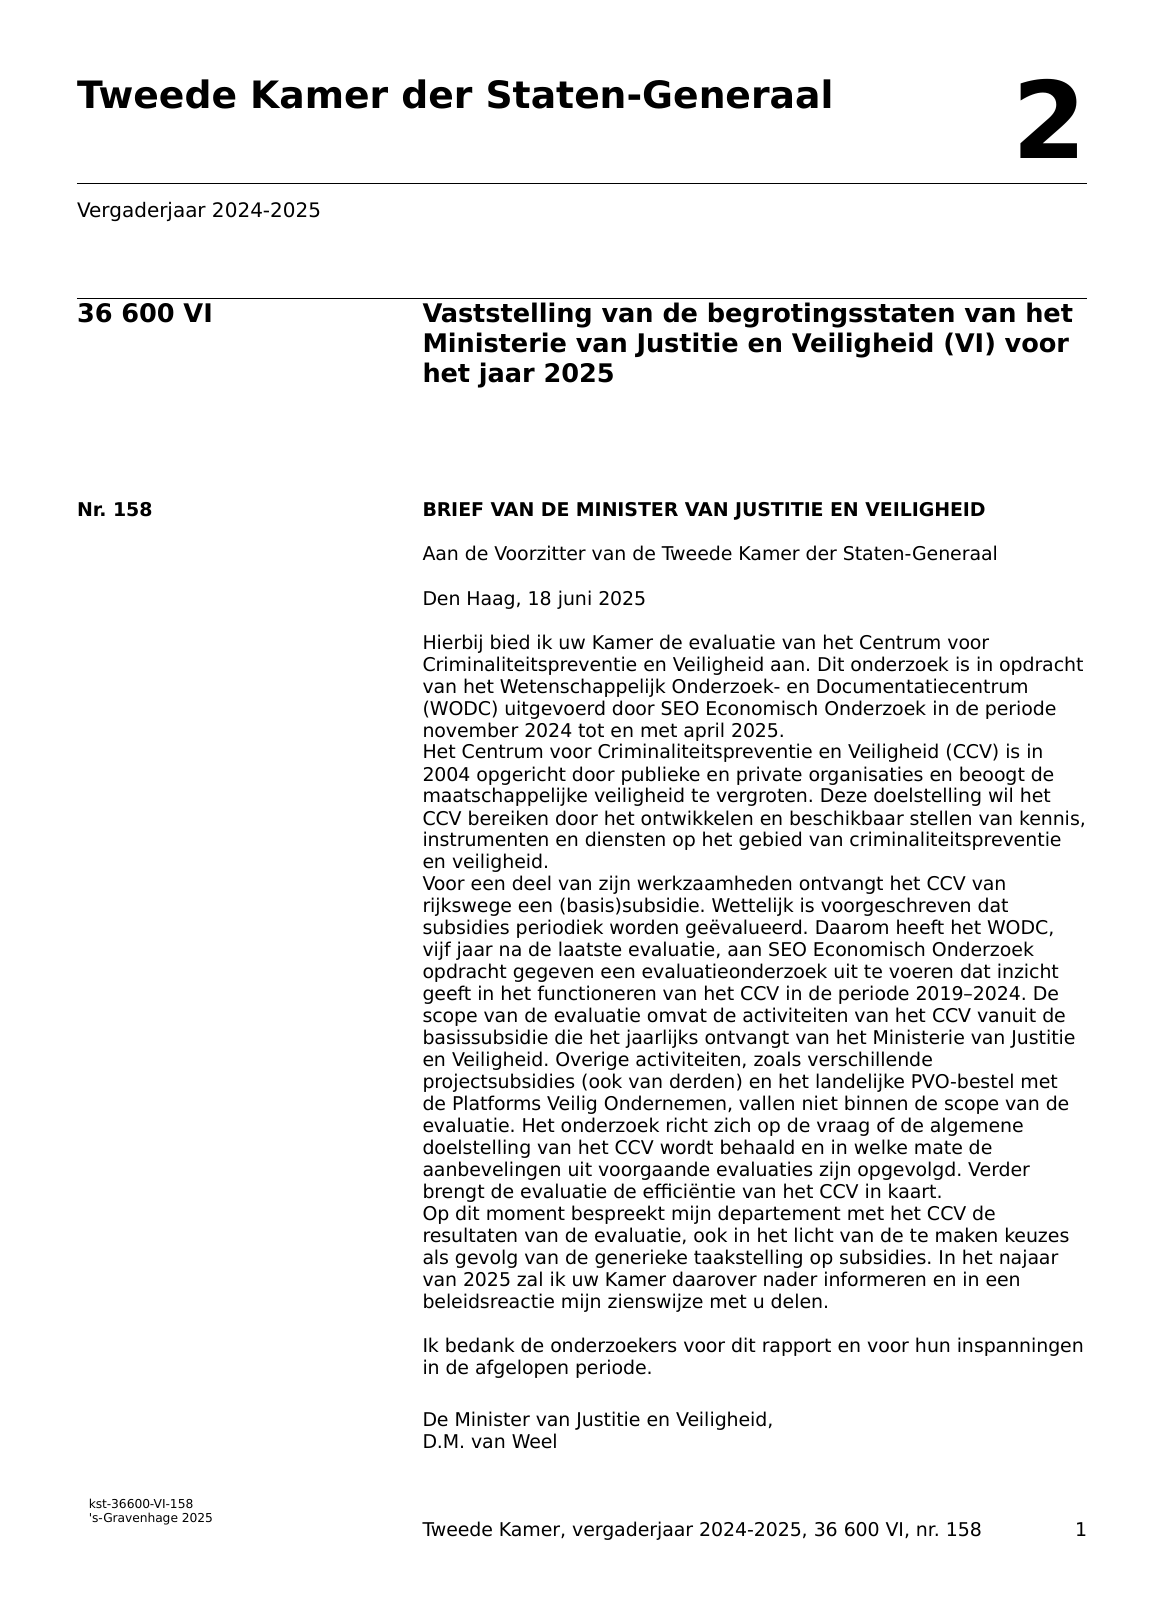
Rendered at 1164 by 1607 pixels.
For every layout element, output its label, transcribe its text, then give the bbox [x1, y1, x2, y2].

subtitle Nr. 158 BRIEF VAN DE MINISTER VAN JUSTITIE EN VEILIGHEID [77, 499, 1087, 521]
text Ik bedank de onderzoekers voor dit rapport en voor hun inspanningen in de afgelopen periode. [422, 1335, 1087, 1379]
text kst-36600-VI-158 [88, 1497, 323, 1511]
table_cell Vergaderjaar 2024-2025 [77, 184, 1087, 298]
text De Minister van Justitie en Veiligheid, D.M. van Weel [422, 1409, 1087, 1453]
text Op dit moment bespreekt mijn departement met het CCV de resultaten van de evaluatie, ook in het licht van de te maken keuzes als gevolg van de generieke taakstelling op subsidies. In het najaar van 2025 zal ik uw Kamer daarover nader informeren en in een beleidsreactie mijn zienswijze met u delen. [422, 1203, 1087, 1313]
text Voor een deel van zijn werkzaamheden ontvangt het CCV van rijkswege een (basis)subsidie. Wettelijk is voorgeschreven dat subsidies periodiek worden geëvalueerd. Daarom heeft het WODC, vijf jaar na de laatste evaluatie, aan SEO Economisch Onderzoek opdracht gegeven een evaluatieonderzoek uit te voeren dat inzicht geeft in het functioneren van het CCV in de periode 2019–2024. De scope van de evaluatie omvat de activiteiten van het CCV vanuit de basissubsidie die het jaarlijks ontvangt van het Ministerie van Justitie en Veiligheid. Overige activiteiten, zoals verschillende projectsubsidies (ook van derden) en het landelijke PVO-bestel met de Platforms Veilig Ondernemen, vallen niet binnen de scope van de evaluatie. Het onderzoek richt zich op de vraag of de algemene doelstelling van het CCV wordt behaald en in welke mate de aanbevelingen uit voorgaande evaluaties zijn opgevolgd. Verder brengt de evaluatie de efficiëntie van het CCV in kaart. [422, 873, 1087, 1203]
text Het Centrum voor Criminaliteitspreventie en Veiligheid (CCV) is in 2004 opgericht door publieke en private organisaties en beoogt de maatschappelijke veiligheid te vergroten. Deze doelstelling wil het CCV bereiken door het ontwikkelen en beschikbaar stellen van kennis, instrumenten en diensten op het gebied van criminaliteitspreventie en veiligheid. [422, 741, 1087, 873]
table_header 2 [886, 59, 1087, 183]
text Aan de Voorzitter van de Tweede Kamer der Staten-Generaal [422, 543, 1087, 565]
subtitle 36 600 VI Vaststelling van de begrotingsstaten van het Ministerie van Justitie en Veiligheid (VI) voor het jaar 2025 [77, 299, 1087, 388]
text Den Haag, 18 juni 2025 [422, 587, 1087, 609]
text Hierbij bied ik uw Kamer de evaluatie van het Centrum voor Criminaliteitspreventie en Veiligheid aan. Dit onderzoek is in opdracht van het Wetenschappelijk Onderzoek- en Documentatiecentrum (WODC) uitgevoerd door SEO Economisch Onderzoek in de periode november 2024 tot en met april 2025. [422, 632, 1087, 741]
text 's-Gravenhage 2025 [88, 1511, 323, 1525]
table_header Tweede Kamer der Staten-Generaal [77, 59, 886, 183]
